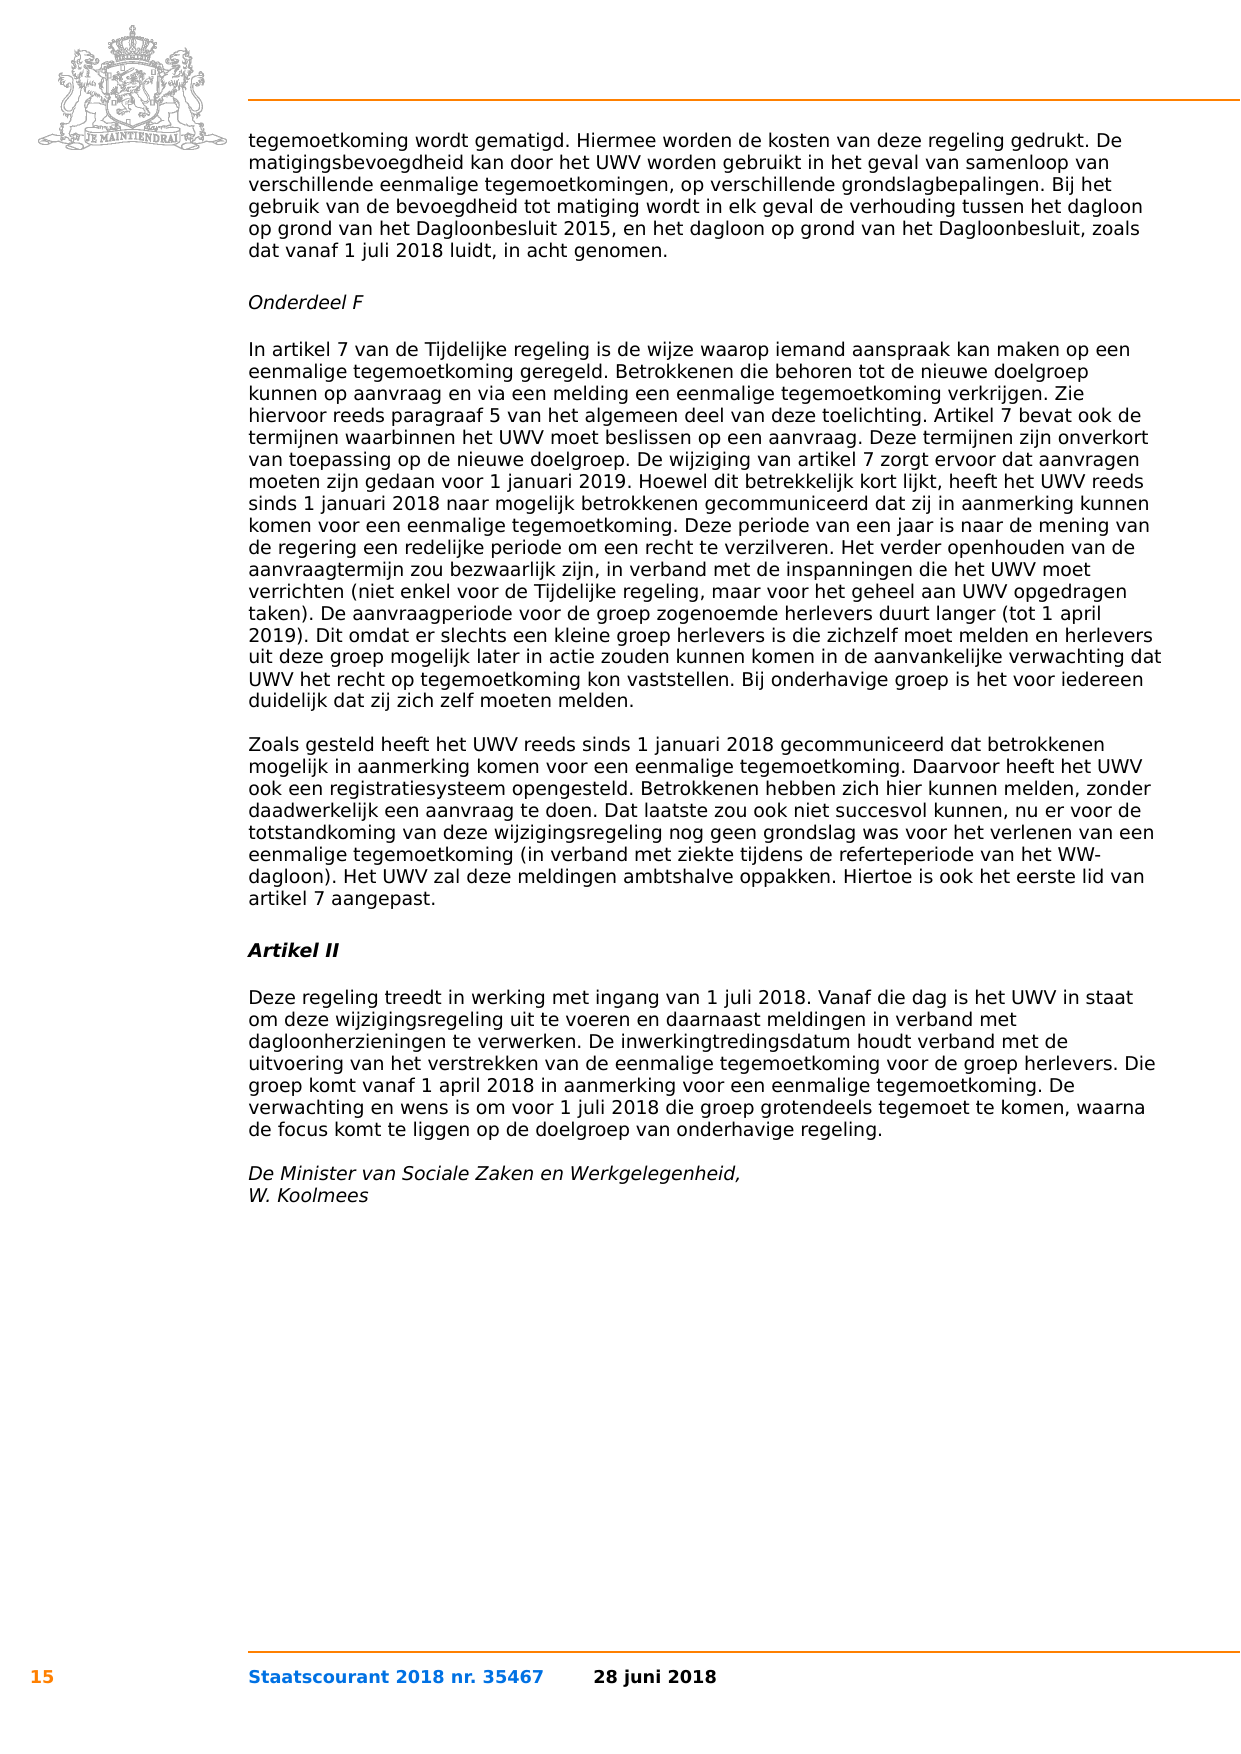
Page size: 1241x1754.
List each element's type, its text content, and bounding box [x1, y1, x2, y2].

text tegemoetkoming wordt gematigd. Hiermee worden de kosten van deze regeling gedrukt. De matigingsbevoegdheid kan door het UWV worden gebruikt in het geval van samenloop van verschillende eenmalige tegemoetkomingen, op verschillende grondslagbepalingen. Bij het gebruik van de bevoegdheid tot matiging wordt in elk geval de verhouding tussen het dagloon op grond van het Dagloonbesluit 2015, en het dagloon op grond van het Dagloonbesluit, zoals dat vanaf 1 juli 2018 luidt, in acht genomen. [248, 130, 1163, 262]
text Deze regeling treedt in werking met ingang van 1 juli 2018. Vanaf die dag is het UWV in staat om deze wijzigingsregeling uit te voeren en daarnaast meldingen in verband met dagloonherzieningen te verwerken. De inwerkingtredingsdatum houdt verband met de uitvoering van het verstrekken van de eenmalige tegemoetkoming voor de groep herlevers. Die groep komt vanaf 1 april 2018 in aanmerking voor een eenmalige tegemoetkoming. De verwachting en wens is om voor 1 juli 2018 die groep grotendeels tegemoet te komen, waarna de focus komt te liggen op de doelgroep van onderhavige regeling. [248, 987, 1163, 1141]
subtitle Artikel II [248, 940, 1163, 962]
text In artikel 7 van de Tijdelijke regeling is de wijze waarop iemand aanspraak kan maken op een eenmalige tegemoetkoming geregeld. Betrokkenen die behoren tot de nieuwe doelgroep kunnen op aanvraag en via een melding een eenmalige tegemoetkoming verkrijgen. Zie hiervoor reeds paragraaf 5 van het algemeen deel van deze toelichting. Artikel 7 bevat ook de termijnen waarbinnen het UWV moet beslissen op een aanvraag. Deze termijnen zijn onverkort van toepassing op de nieuwe doelgroep. De wijziging van artikel 7 zorgt ervoor dat aanvragen moeten zijn gedaan voor 1 januari 2019. Hoewel dit betrekkelijk kort lijkt, heeft het UWV reeds sinds 1 januari 2018 naar mogelijk betrokkenen gecommuniceerd dat zij in aanmerking kunnen komen voor een eenmalige tegemoetkoming. Deze periode van een jaar is naar de mening van de regering een redelijke periode om een recht te verzilveren. Het verder openhouden van de aanvraagtermijn zou bezwaarlijk zijn, in verband met de inspanningen die het UWV moet verrichten (niet enkel voor de Tijdelijke regeling, maar voor het geheel aan UWV opgedragen taken). De aanvraagperiode voor de groep zogenoemde herlevers duurt langer (tot 1 april 2019). Dit omdat er slechts een kleine groep herlevers is die zichzelf moet melden en herlevers uit deze groep mogelijk later in actie zouden kunnen komen in de aanvankelijke verwachting dat UWV het recht op tegemoetkoming kon vaststellen. Bij onderhavige groep is het voor iedereen duidelijk dat zij zich zelf moeten melden. [248, 339, 1163, 712]
text De Minister van Sociale Zaken en Werkgelegenheid, W. Koolmees [248, 1163, 1163, 1207]
subtitle Onderdeel F [248, 292, 1163, 314]
picture [38, 25, 227, 150]
text Zoals gesteld heeft het UWV reeds sinds 1 januari 2018 gecommuniceerd dat betrokkenen mogelijk in aanmerking komen voor een eenmalige tegemoetkoming. Daarvoor heeft het UWV ook een registratiesysteem opengesteld. Betrokkenen hebben zich hier kunnen melden, zonder daadwerkelijk een aanvraag te doen. Dat laatste zou ook niet succesvol kunnen, nu er voor de totstandkoming van deze wijzigingsregeling nog geen grondslag was voor het verlenen van een eenmalige tegemoetkoming (in verband met ziekte tijdens de referteperiode van het WW-dagloon). Het UWV zal deze meldingen ambtshalve oppakken. Hiertoe is ook het eerste lid van artikel 7 aangepast. [248, 734, 1163, 910]
